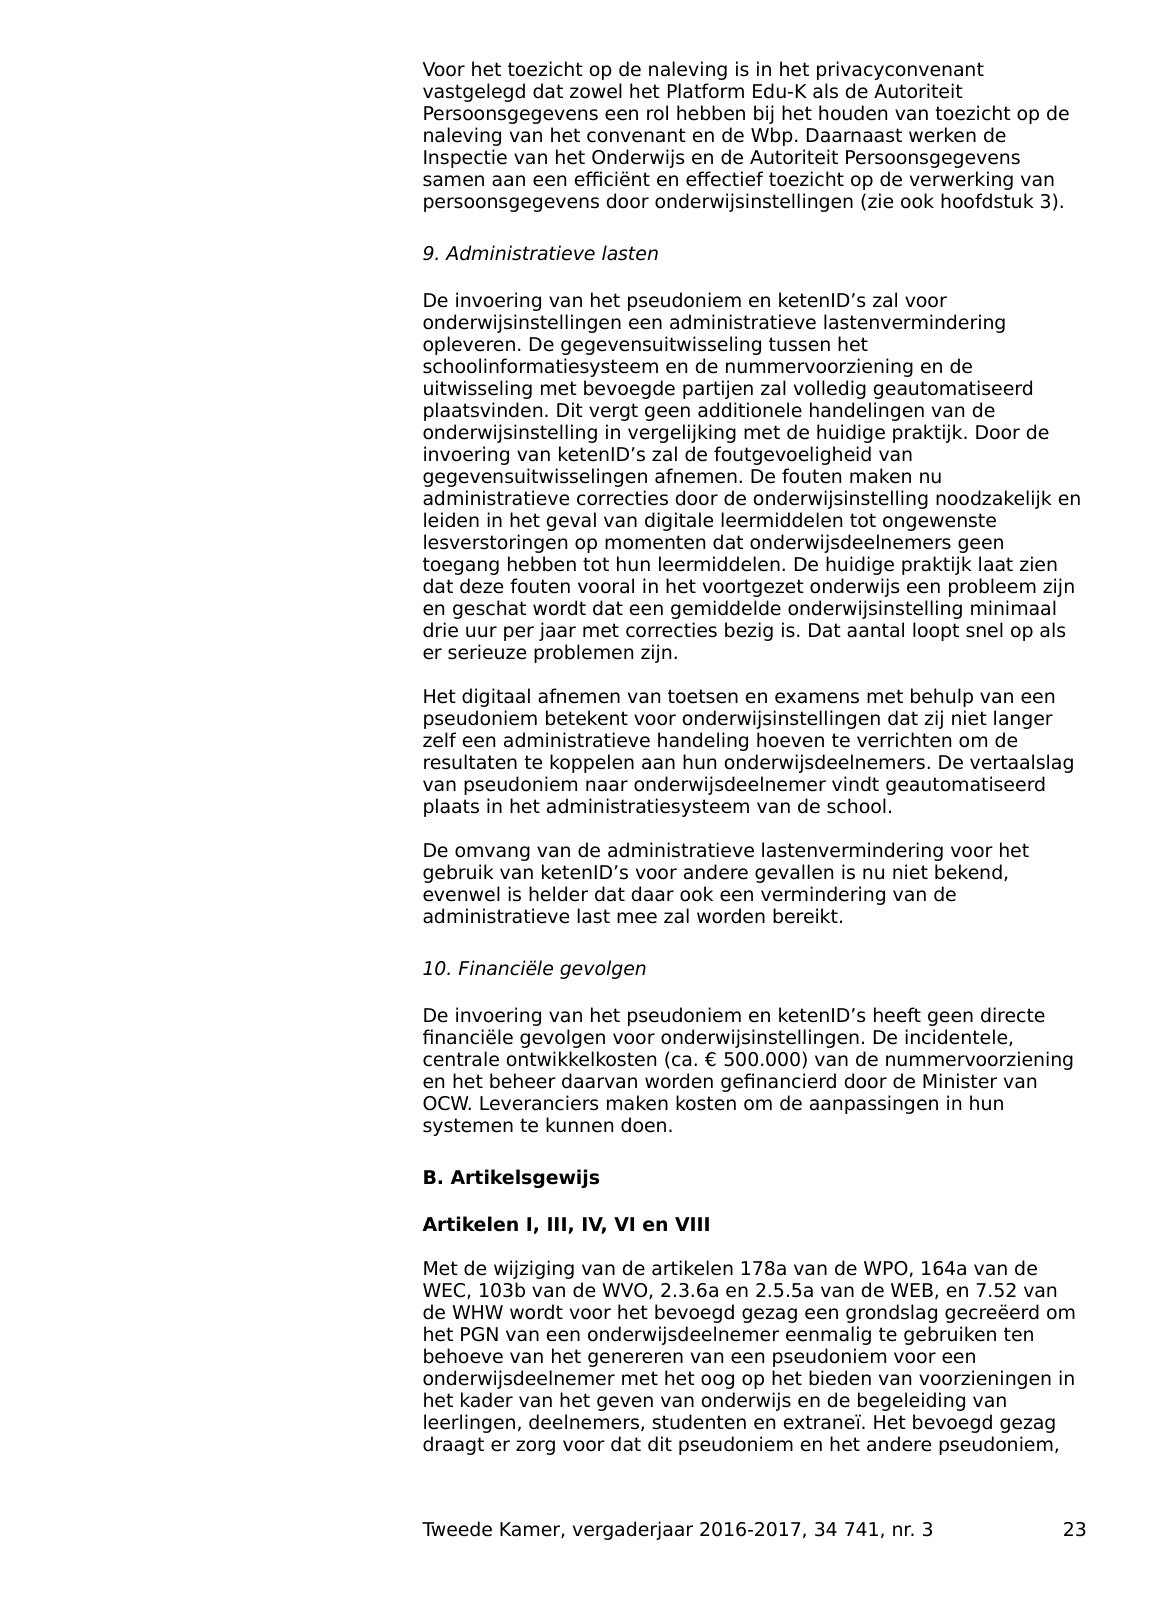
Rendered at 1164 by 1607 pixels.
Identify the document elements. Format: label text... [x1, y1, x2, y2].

text De invoering van het pseudoniem en ketenID’s zal voor onderwijsinstellingen een administratieve lastenvermindering opleveren. De gegevensuitwisseling tussen het schoolinformatiesysteem en de nummervoorziening en de uitwisseling met bevoegde partijen zal volledig geautomatiseerd plaatsvinden. Dit vergt geen additionele handelingen van de onderwijsinstelling in vergelijking met de huidige praktijk. Door de invoering van ketenID’s zal de foutgevoeligheid van gegevensuitwisselingen afnemen. De fouten maken nu administratieve correcties door de onderwijsinstelling noodzakelijk en leiden in het geval van digitale leermiddelen tot ongewenste lesverstoringen op momenten dat onderwijsdeelnemers geen toegang hebben tot hun leermiddelen. De huidige praktijk laat zien dat deze fouten vooral in het voortgezet onderwijs een probleem zijn en geschat wordt dat een gemiddelde onderwijsinstelling minimaal drie uur per jaar met correcties bezig is. Dat aantal loopt snel op als er serieuze problemen zijn. [422, 290, 1087, 663]
text Met de wijziging van de artikelen 178a van de WPO, 164a van de WEC, 103b van de WVO, 2.3.6a en 2.5.5a van de WEB, en 7.52 van de WHW wordt voor het bevoegd gezag een grondslag gecreëerd om het PGN van een onderwijsdeelnemer eenmalig te gebruiken ten behoeve van het genereren van een pseudoniem voor een onderwijsdeelnemer met het oog op het bieden van voorzieningen in het kader van het geven van onderwijs en de begeleiding van leerlingen, deelnemers, studenten en extraneï. Het bevoegd gezag draagt er zorg voor dat dit pseudoniem en het andere pseudoniem, [422, 1258, 1087, 1456]
subtitle B. Artikelsgewijs [422, 1167, 1087, 1188]
text Voor het toezicht op de naleving is in het privacyconvenant vastgelegd dat zowel het Platform Edu-K als de Autoriteit Persoonsgegevens een rol hebben bij het houden van toezicht op de naleving van het convenant en de Wbp. Daarnaast werken de Inspectie van het Onderwijs en de Autoriteit Persoonsgegevens samen aan een efficiënt en effectief toezicht op de verwerking van persoonsgegevens door onderwijsinstellingen (zie ook hoofdstuk 3). [422, 59, 1087, 213]
subtitle Artikelen I, III, IV, VI en VIII [422, 1213, 1087, 1236]
text De omvang van de administratieve lastenvermindering voor het gebruik van ketenID’s voor andere gevallen is nu niet bekend, evenwel is helder dat daar ook een vermindering van de administratieve last mee zal worden bereikt. [422, 840, 1087, 928]
subtitle 10. Financiële gevolgen [422, 958, 1087, 980]
subtitle 9. Administratieve lasten [422, 243, 1087, 265]
text Het digitaal afnemen van toetsen en examens met behulp van een pseudoniem betekent voor onderwijsinstellingen dat zij niet langer zelf een administratieve handeling hoeven te verrichten om de resultaten te koppelen aan hun onderwijsdeelnemers. De vertaalslag van pseudoniem naar onderwijsdeelnemer vindt geautomatiseerd plaats in het administratiesysteem van de school. [422, 686, 1087, 818]
text De invoering van het pseudoniem en ketenID’s heeft geen directe financiële gevolgen voor onderwijsinstellingen. De incidentele, centrale ontwikkelkosten (ca. € 500.000) van de nummervoorziening en het beheer daarvan worden gefinancierd door de Minister van OCW. Leveranciers maken kosten om de aanpassingen in hun systemen te kunnen doen. [422, 1005, 1087, 1137]
